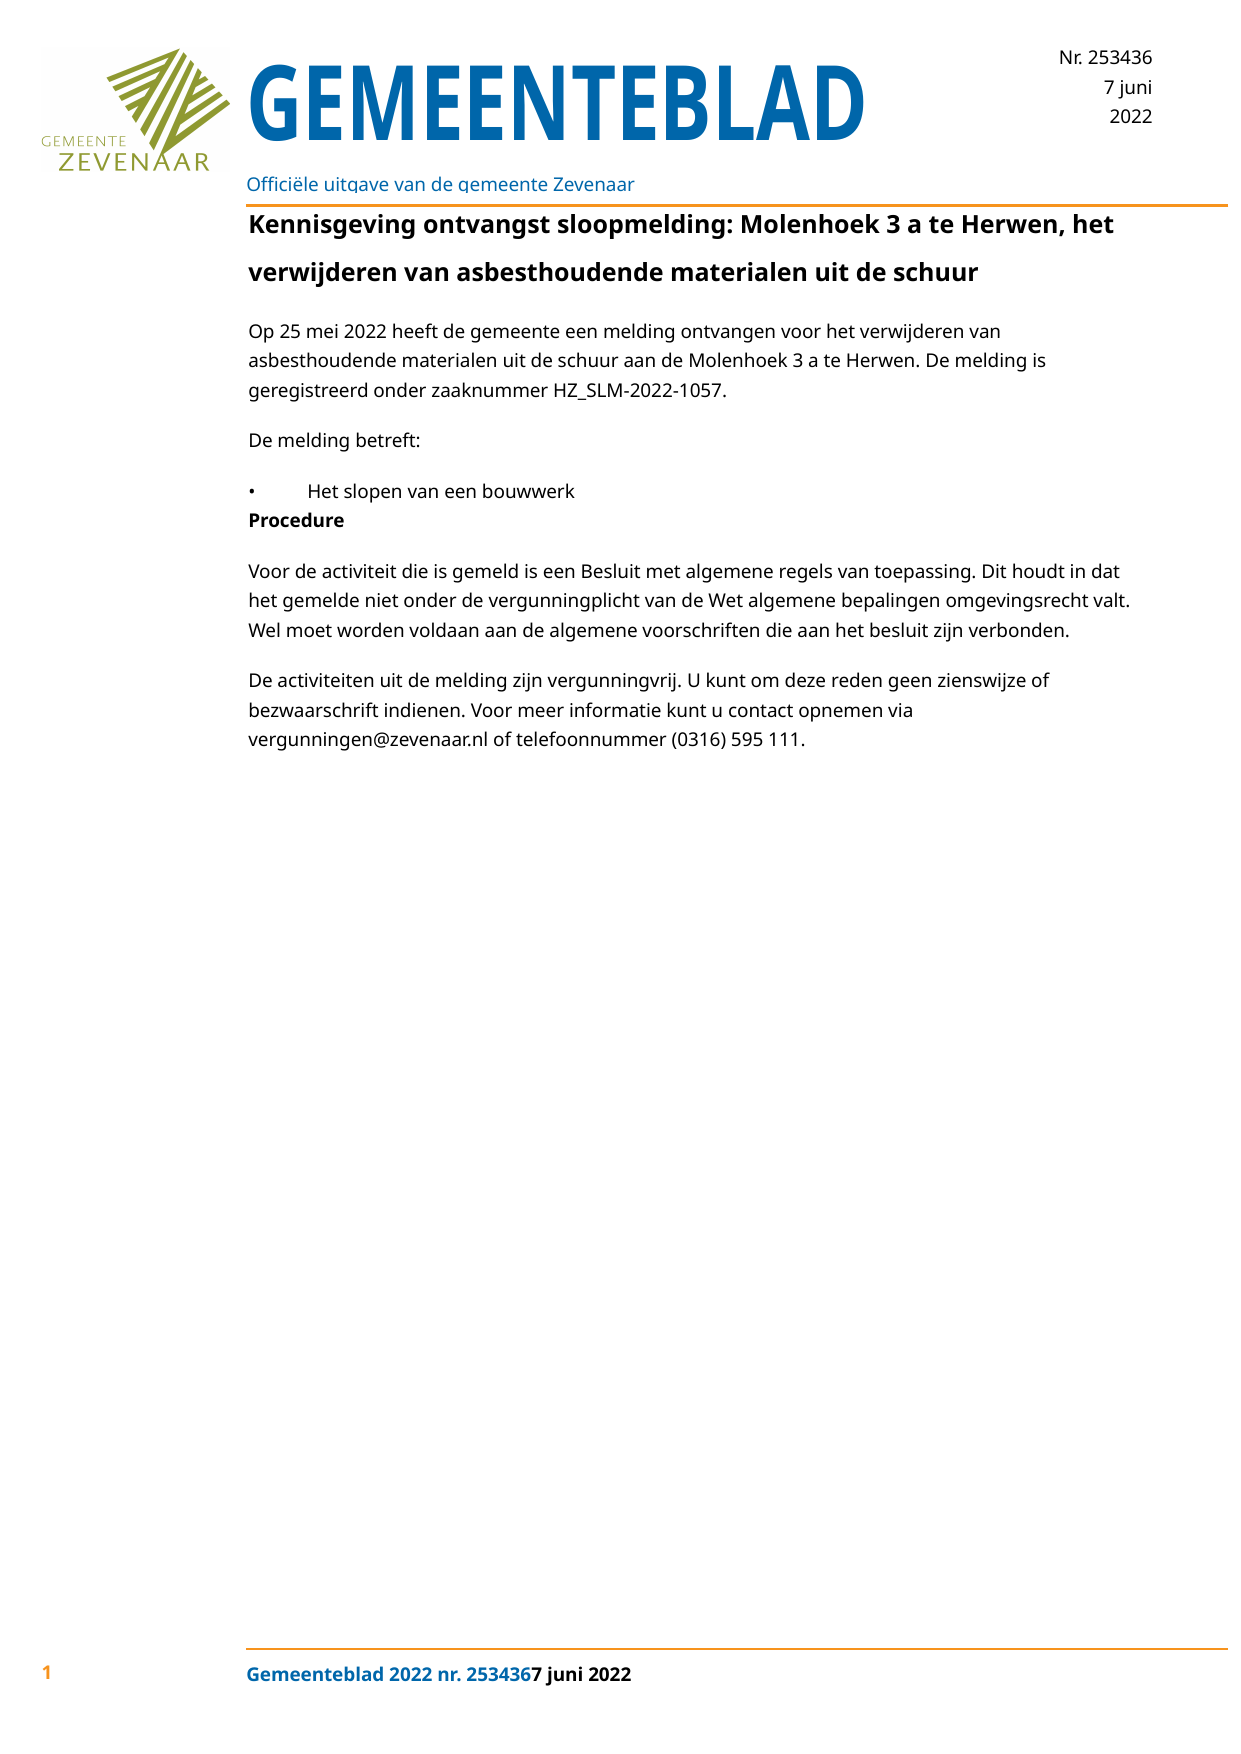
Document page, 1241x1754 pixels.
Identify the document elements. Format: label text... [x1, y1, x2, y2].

list Het slopen van een bouwwerk [248, 478, 1152, 504]
text Kennisgeving ontvangst sloopmelding: Molenhoek 3 a te Herwen, het verwijderen van asbesthoudende materialen uit de schuur [248, 207, 1152, 288]
text Op 25 mei 2022 heeft de gemeente een melding ontvangen voor het verwijderen van asbesthoudende materialen uit de schuur aan de Molenhoek 3 a te Herwen. De melding is geregistreerd onder zaaknummer HZ_SLM-2022-1057. [248, 318, 1152, 403]
text Procedure [248, 507, 1152, 533]
text De activiteiten uit de melding zijn vergunningvrij. U kunt om deze reden geen zienswijze of bezwaarschrift indienen. Voor meer informatie kunt u contact opnemen via vergunningen@zevenaar.nl of telefoonnummer (0316) 595 111. [248, 667, 1152, 752]
picture [41, 47, 231, 172]
text Voor de activiteit die is gemeld is een Besluit met algemene regels van toepassing. Dit houdt in dat het gemelde niet onder de vergunningplicht van de Wet algemene bepalingen omgevingsrecht valt. Wel moet worden voldaan aan de algemene voorschriften die aan het besluit zijn verbonden. [248, 558, 1152, 643]
text De melding betreft: [248, 427, 1152, 453]
